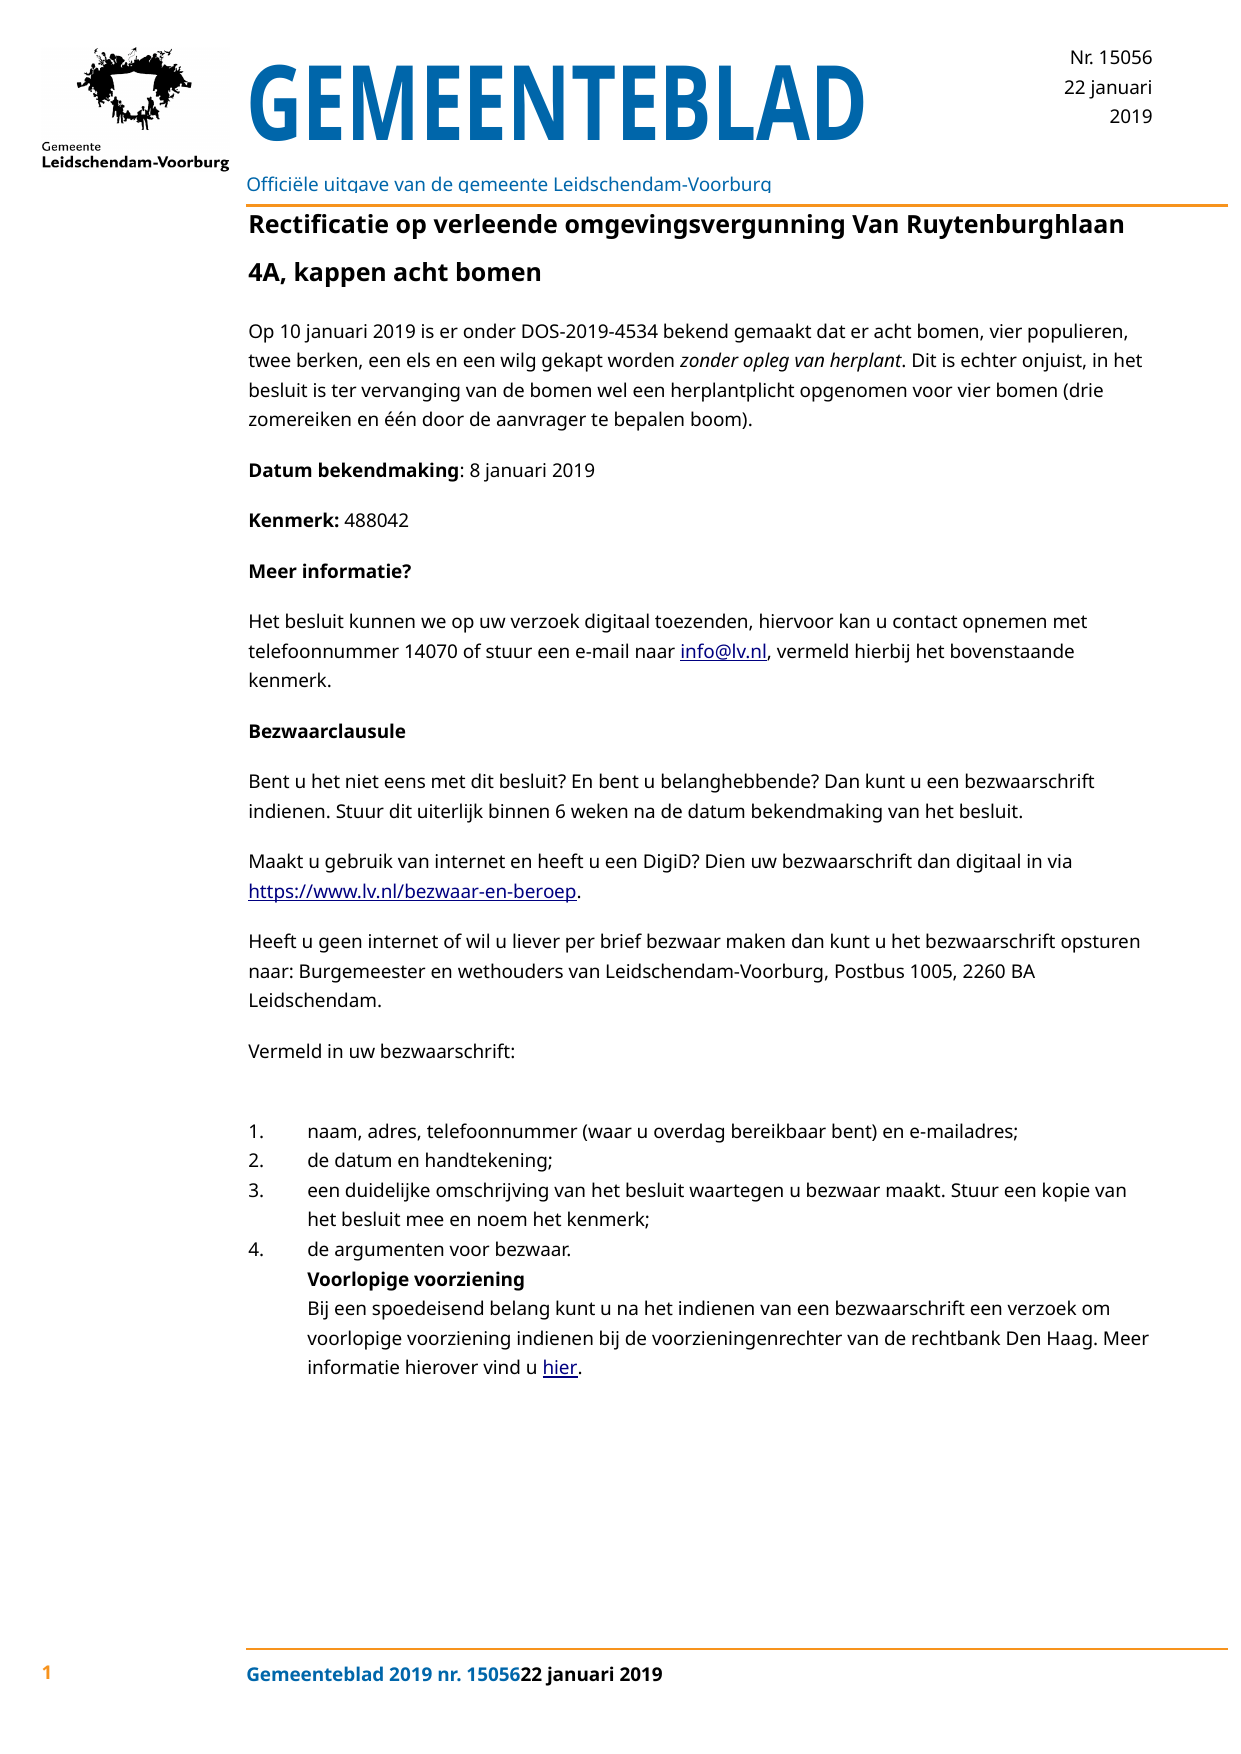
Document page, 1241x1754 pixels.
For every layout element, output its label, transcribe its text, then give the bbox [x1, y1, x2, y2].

text Datum bekendmaking: 8 januari 2019 [248, 457, 1152, 483]
list naam, adres, telefoonnummer (waar u overdag bereikbaar bent) en e-mailadres; [248, 1118, 1152, 1144]
text Rectificatie op verleende omgevingsvergunning Van Ruytenburghlaan 4A, kappen acht bomen [248, 207, 1152, 288]
list een duidelijke omschrijving van het besluit waartegen u bezwaar maakt. Stuur een kopie van het besluit mee en noem het kenmerk; [248, 1177, 1152, 1232]
text Het besluit kunnen we op uw verzoek digitaal toezenden, hiervoor kan u contact opnemen met telefoonnummer 14070 of stuur een e-mail naar info@lv.nl, vermeld hierbij het bovenstaande kenmerk. [248, 608, 1152, 693]
list Voorlopige voorziening [248, 1266, 1152, 1292]
text Bezwaarclausule [248, 718, 1152, 744]
text Maakt u gebruik van internet en heeft u een DigiD? Dien uw bezwaarschrift dan digitaal in via https://www.lv.nl/bezwaar-en-beroep. [248, 848, 1152, 904]
text Heeft u geen internet of wil u liever per brief bezwaar maken dan kunt u het bezwaarschrift opsturen naar: Burgemeester en wethouders van Leidschendam-Voorburg, Postbus 1005, 2260 BA Leidschendam. [248, 928, 1152, 1013]
list de argumenten voor bezwaar. [248, 1236, 1152, 1262]
text Vermeld in uw bezwaarschrift: [248, 1038, 1152, 1064]
text Kenmerk: 488042 [248, 507, 1152, 533]
text Bent u het niet eens met dit besluit? En bent u belanghebbende? Dan kunt u een bezwaarschrift indienen. Stuur dit uiterlijk binnen 6 weken na de datum bekendmaking van het besluit. [248, 768, 1152, 824]
text Op 10 januari 2019 is er onder DOS-2019-4534 bekend gemaakt dat er acht bomen, vier populieren, twee berken, een els en een wilg gekapt worden zonder opleg van herplant. Dit is echter onjuist, in het besluit is ter vervanging van de bomen wel een herplantplicht opgenomen voor vier bomen (drie zomereiken en één door de aanvrager te bepalen boom). [248, 318, 1152, 432]
list de datum en handtekening; [248, 1147, 1152, 1173]
list Bij een spoedeisend belang kunt u na het indienen van een bezwaarschrift een verzoek om voorlopige voorziening indienen bij de voorzieningenrechter van de rechtbank Den Haag. Meer informatie hierover vind u hier. [248, 1295, 1152, 1380]
text Meer informatie? [248, 558, 1152, 584]
picture [41, 47, 231, 172]
